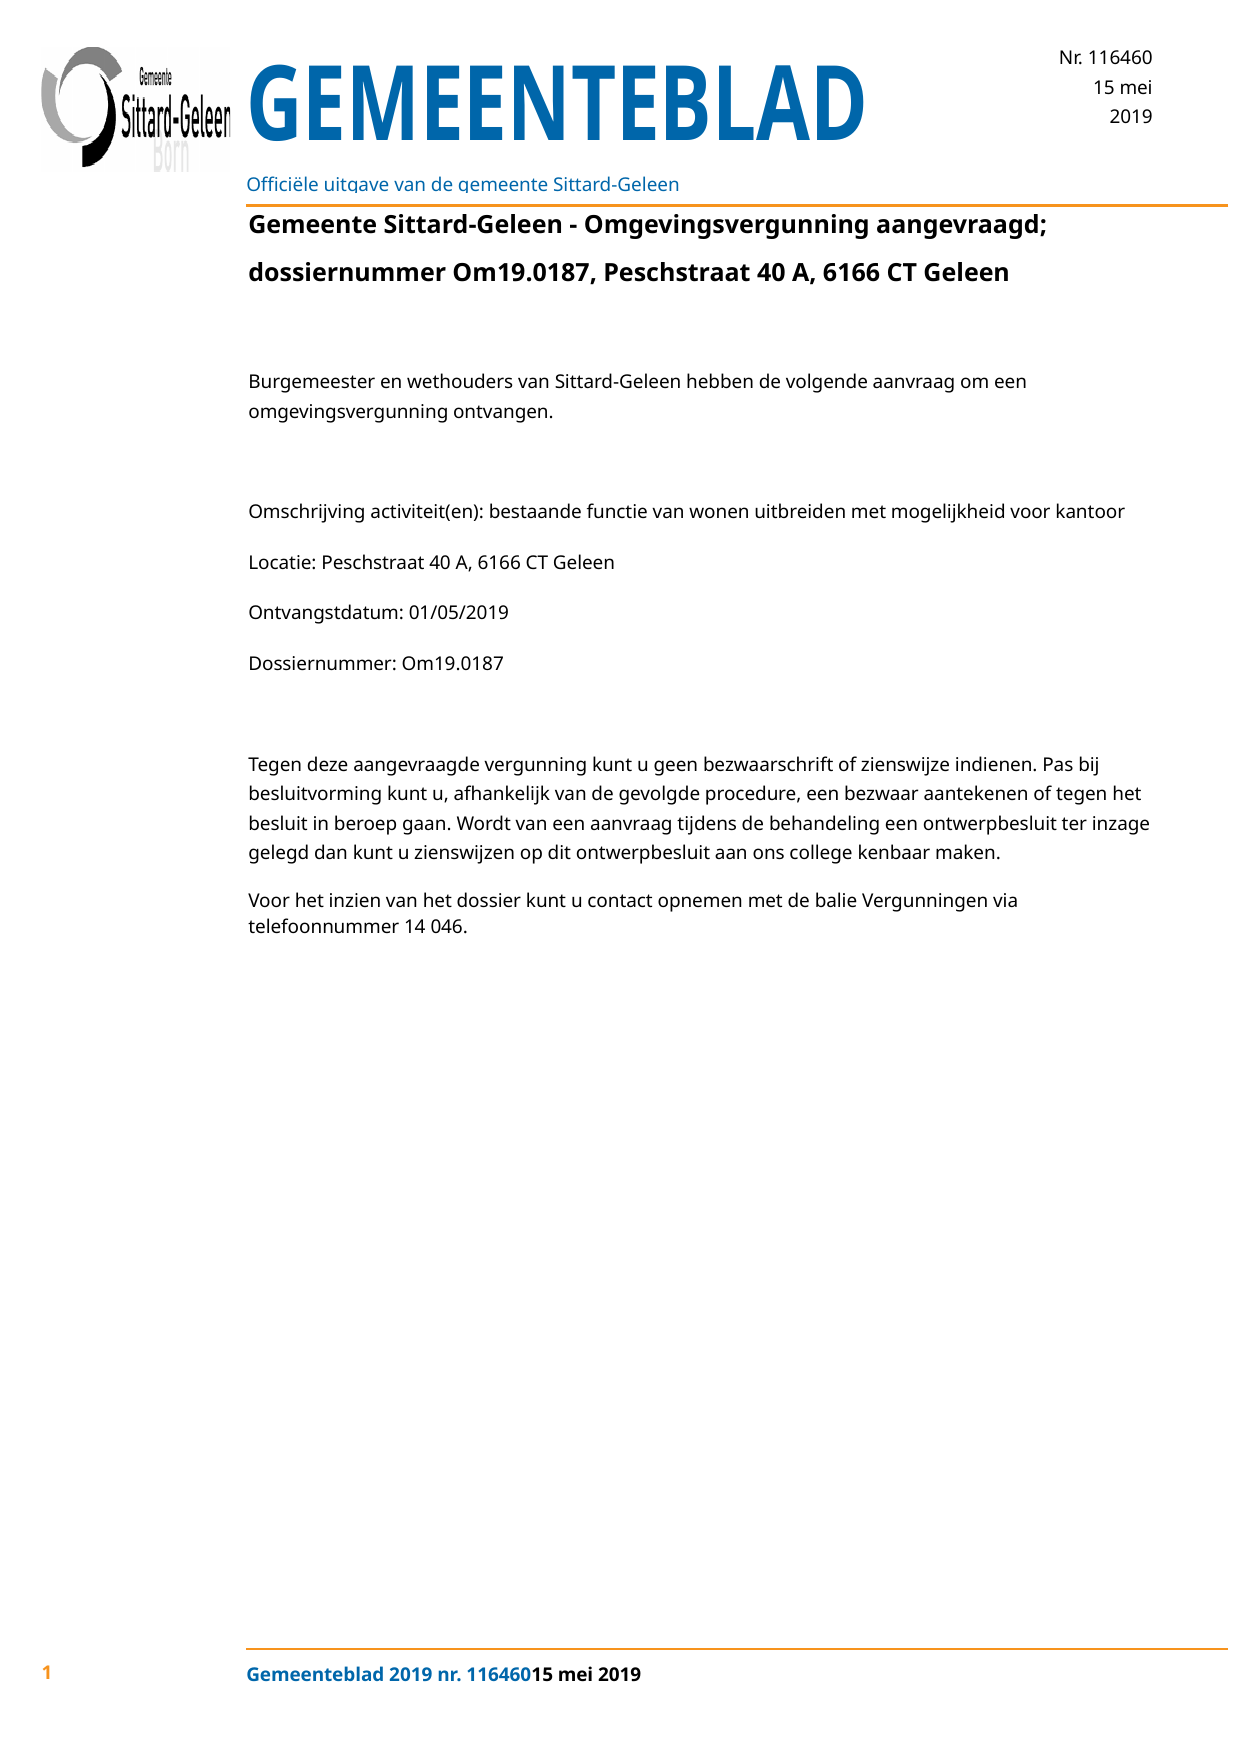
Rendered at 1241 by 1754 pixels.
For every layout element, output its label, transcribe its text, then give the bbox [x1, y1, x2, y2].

text Gemeente Sittard-Geleen - Omgevingsvergunning aangevraagd; dossiernummer Om19.0187, Peschstraat 40 A, 6166 CT Geleen [248, 207, 1152, 288]
text Ontvangstdatum: 01/05/2019 [248, 599, 1152, 625]
text Dossiernummer: Om19.0187 [248, 650, 1152, 676]
text Omschrijving activiteit(en): bestaande functie van wonen uitbreiden met mogelijkheid voor kantoor [248, 499, 1152, 524]
picture [41, 47, 231, 172]
text Burgemeester en wethouders van Sittard-Geleen hebben de volgende aanvraag om een omgevingsvergunning ontvangen. [248, 368, 1152, 424]
text Voor het inzien van het dossier kunt u contact opnemen met de balie Vergunningen via telefoonnummer 14 046. [248, 887, 1152, 939]
text Tegen deze aangevraagde vergunning kunt u geen bezwaarschrift of zienswijze indienen. Pas bij besluitvorming kunt u, afhankelijk van de gevolgde procedure, een bezwaar aantekenen of tegen het besluit in beroep gaan. Wordt van een aanvraag tijdens de behandeling een ontwerpbesluit ter inzage gelegd dan kunt u zienswijzen op dit ontwerpbesluit aan ons college kenbaar maken. [248, 751, 1152, 865]
text Locatie: Peschstraat 40 A, 6166 CT Geleen [248, 549, 1152, 575]
